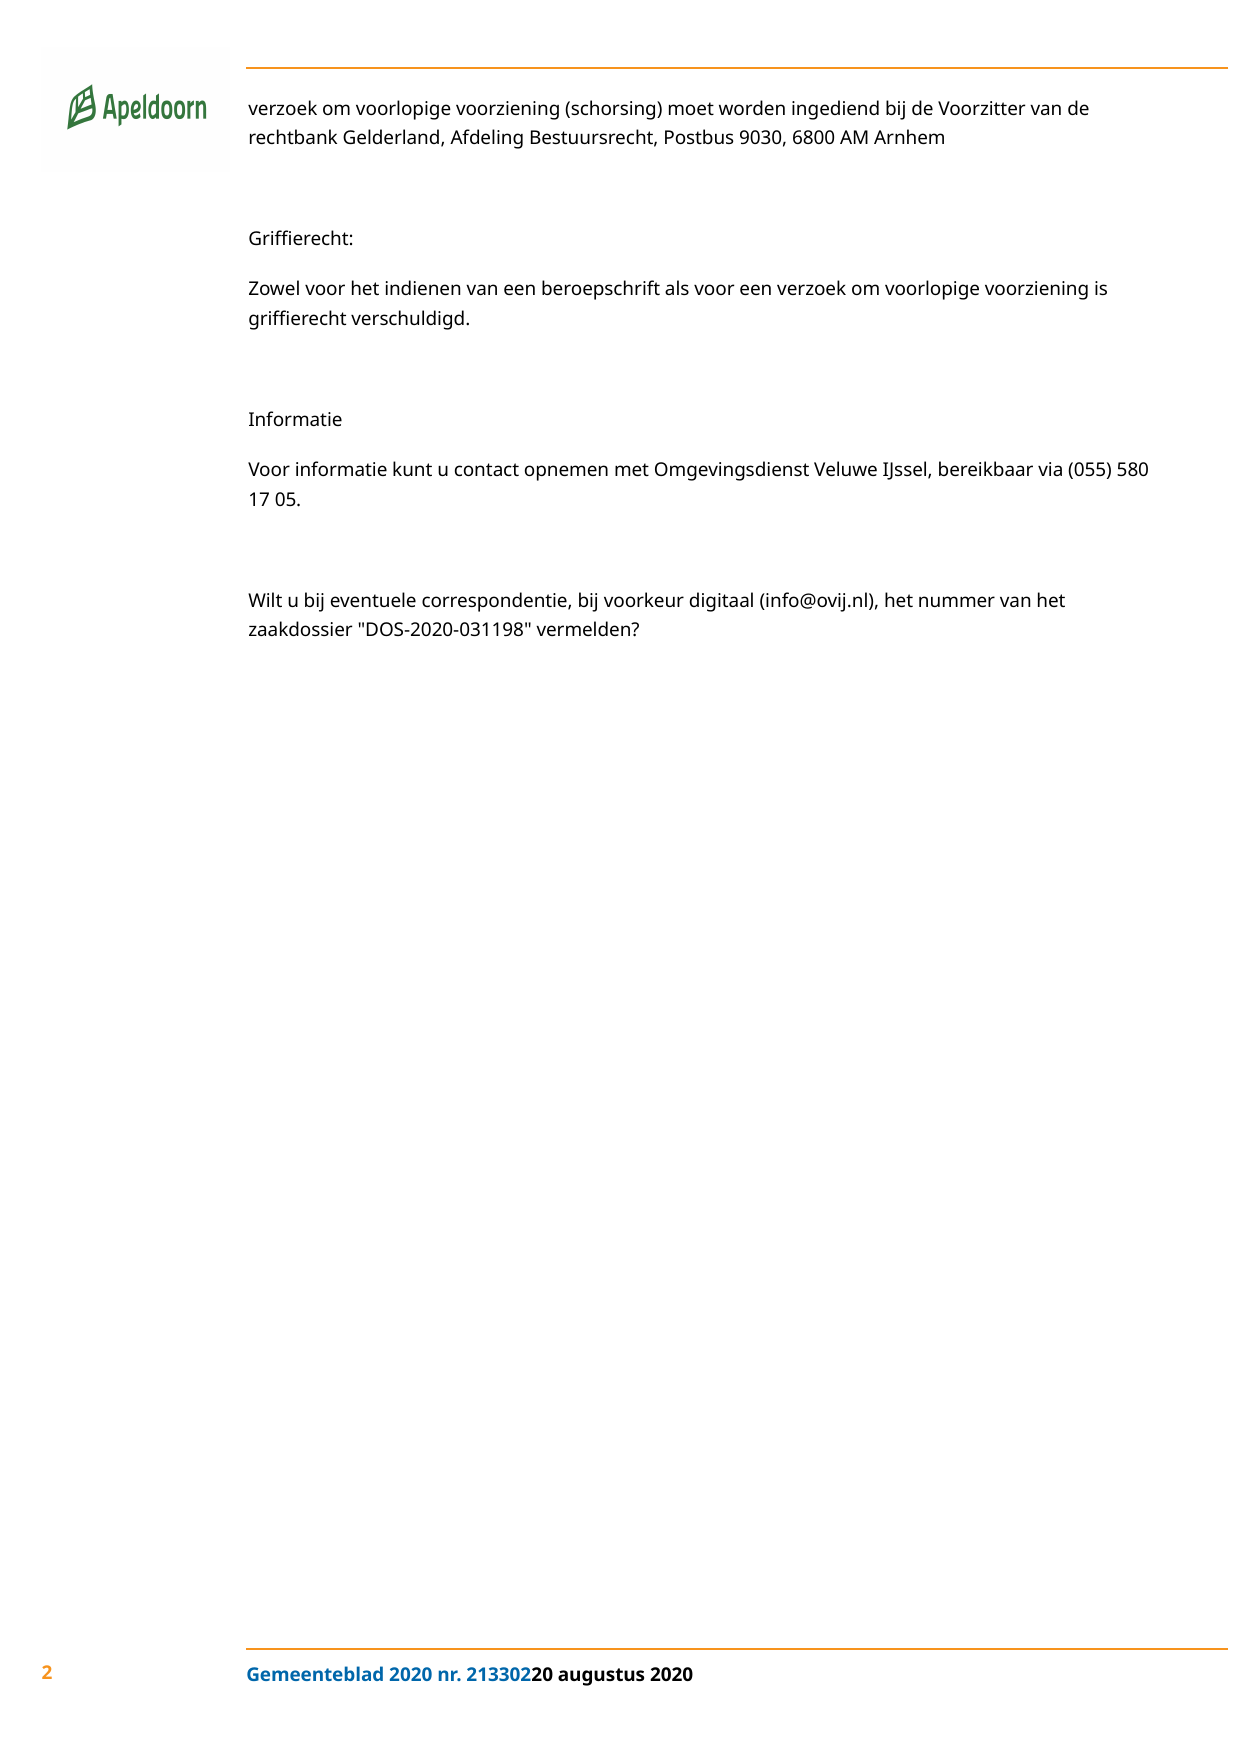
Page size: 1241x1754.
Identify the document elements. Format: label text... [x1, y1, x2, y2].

text Griffierecht: [248, 225, 1152, 251]
text Voor informatie kunt u contact opnemen met Omgevingsdienst Veluwe IJssel, bereikbaar via (055) 580 17 05. [248, 456, 1152, 512]
text Informatie [248, 406, 1152, 432]
text verzoek om voorlopige voorziening (schorsing) moet worden ingediend bij de Voorzitter van de rechtbank Gelderland, Afdeling Bestuursrecht, Postbus 9030, 6800 AM Arnhem [248, 95, 1152, 150]
text Zowel voor het indienen van een beroepschrift als voor een verzoek om voorlopige voorziening is griffierecht verschuldigd. [248, 276, 1152, 331]
text Wilt u bij eventuele correspondentie, bij voorkeur digitaal (info@ovij.nl), het nummer van het zaakdossier "DOS-2020-031198" vermelden? [248, 587, 1152, 642]
picture [41, 47, 231, 172]
